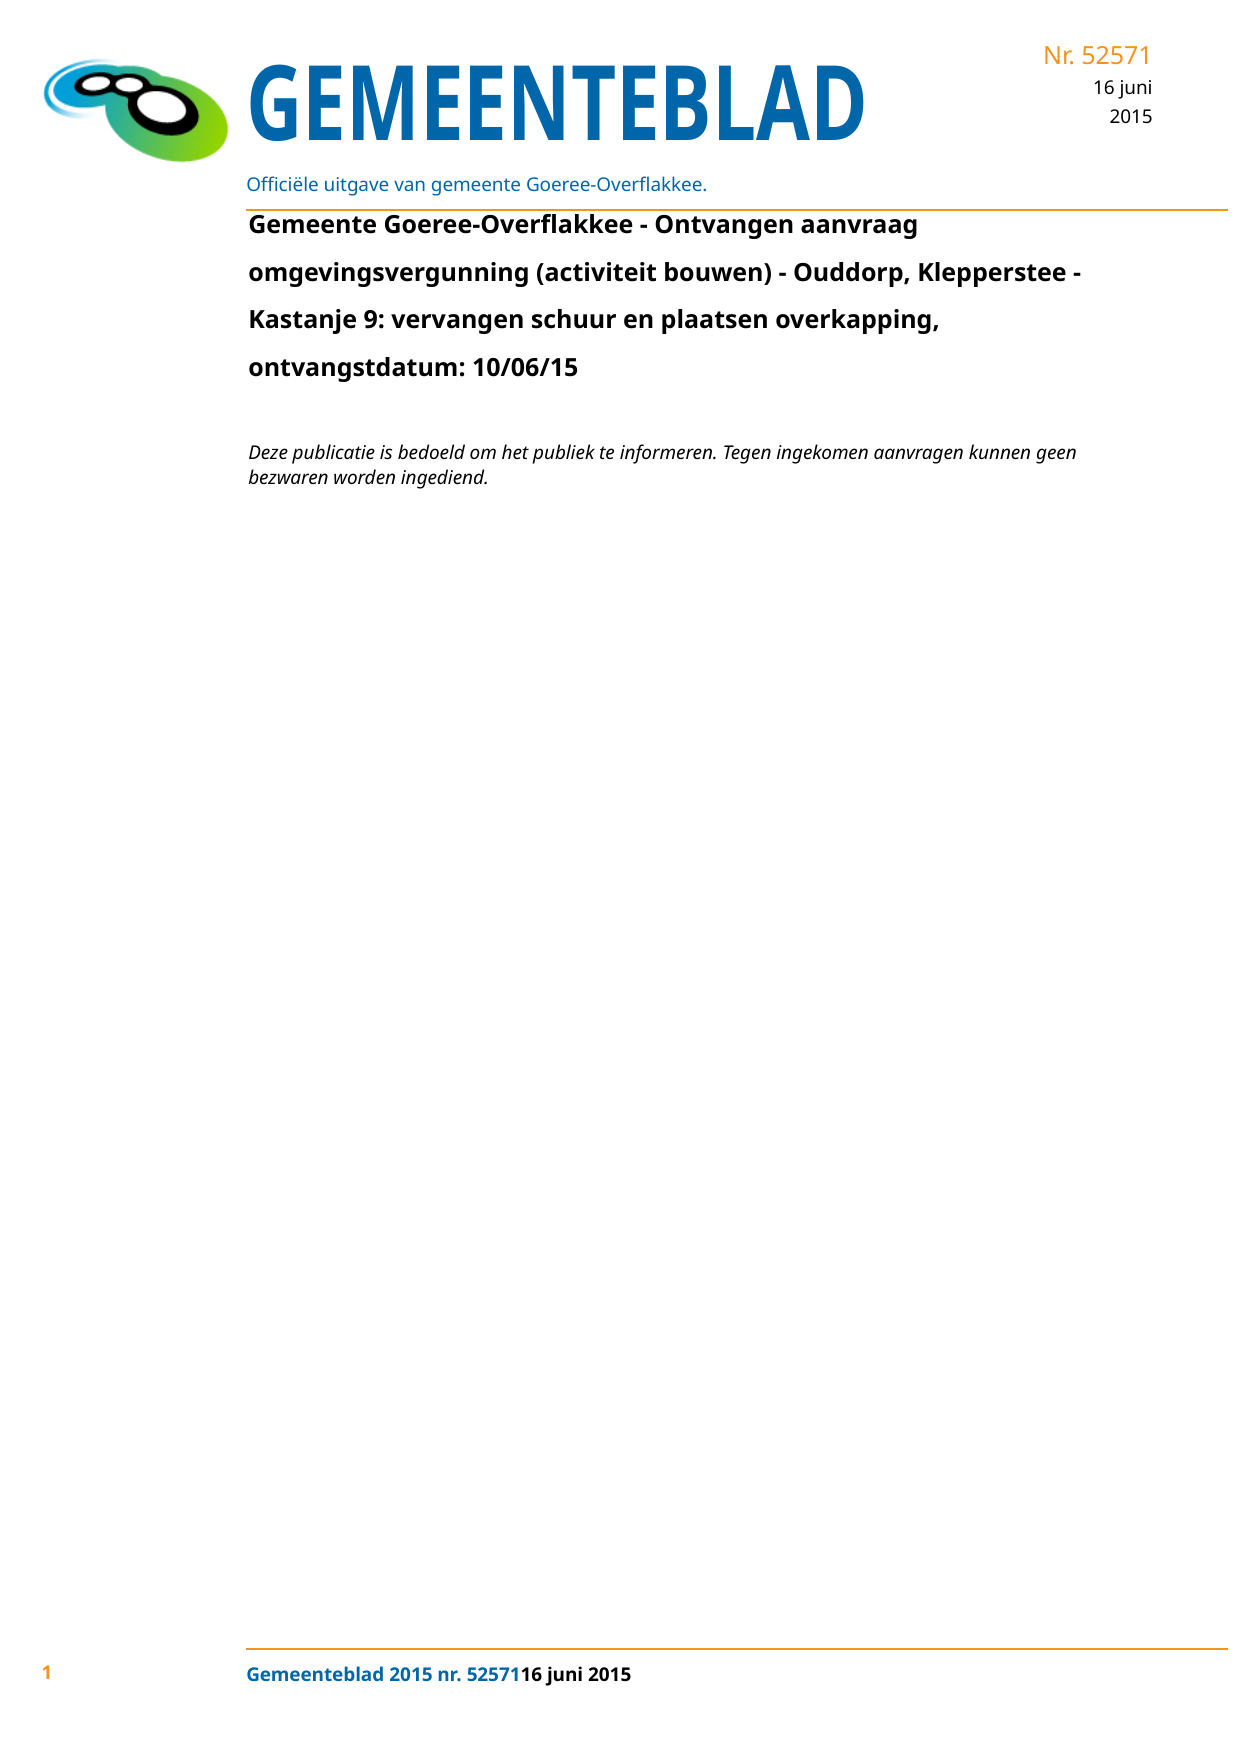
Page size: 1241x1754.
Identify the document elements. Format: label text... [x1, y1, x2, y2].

text Gemeente Goeree-Overflakkee - Ontvangen aanvraag omgevingsvergunning (activiteit bouwen) - Ouddorp, Klepperstee - Kastanje 9: vervangen schuur en plaatsen overkapping, ontvangstdatum: 10/06/15 [248, 211, 1152, 384]
picture [41, 47, 231, 172]
text Deze publicatie is bedoeld om het publiek te informeren. Tegen ingekomen aanvragen kunnen geen bezwaren worden ingediend. [248, 439, 1152, 490]
